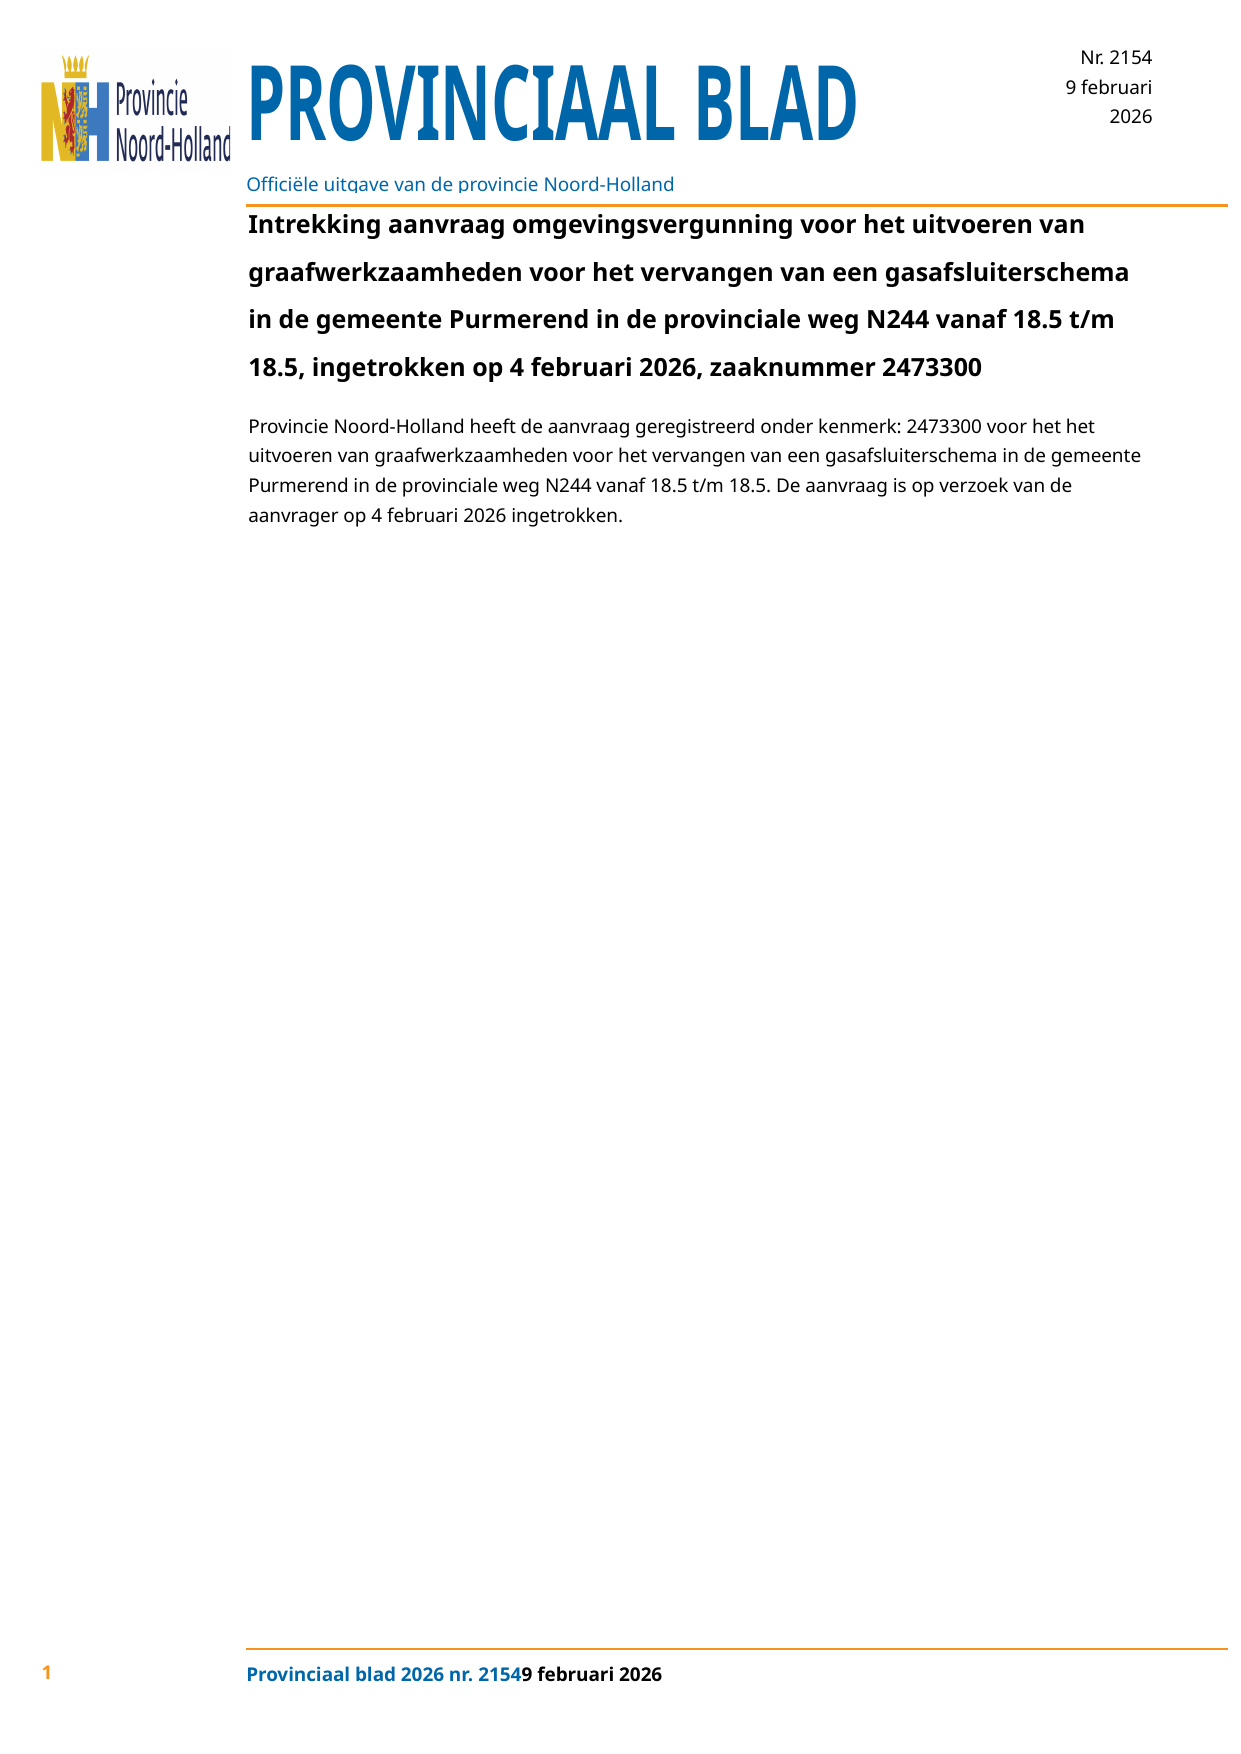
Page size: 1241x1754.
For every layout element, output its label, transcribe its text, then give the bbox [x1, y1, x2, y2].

picture [41, 47, 231, 172]
text Intrekking aanvraag omgevingsvergunning voor het uitvoeren van graafwerkzaamheden voor het vervangen van een gasafsluiterschema in de gemeente Purmerend in de provinciale weg N244 vanaf 18.5 t/m 18.5, ingetrokken op 4 februari 2026, zaaknummer 2473300 [248, 207, 1152, 384]
text Provincie Noord-Holland heeft de aanvraag geregistreerd onder kenmerk: 2473300 voor het het uitvoeren van graafwerkzaamheden voor het vervangen van een gasafsluiterschema in de gemeente Purmerend in de provinciale weg N244 vanaf 18.5 t/m 18.5. De aanvraag is op verzoek van de aanvrager op 4 februari 2026 ingetrokken. [248, 413, 1152, 528]
